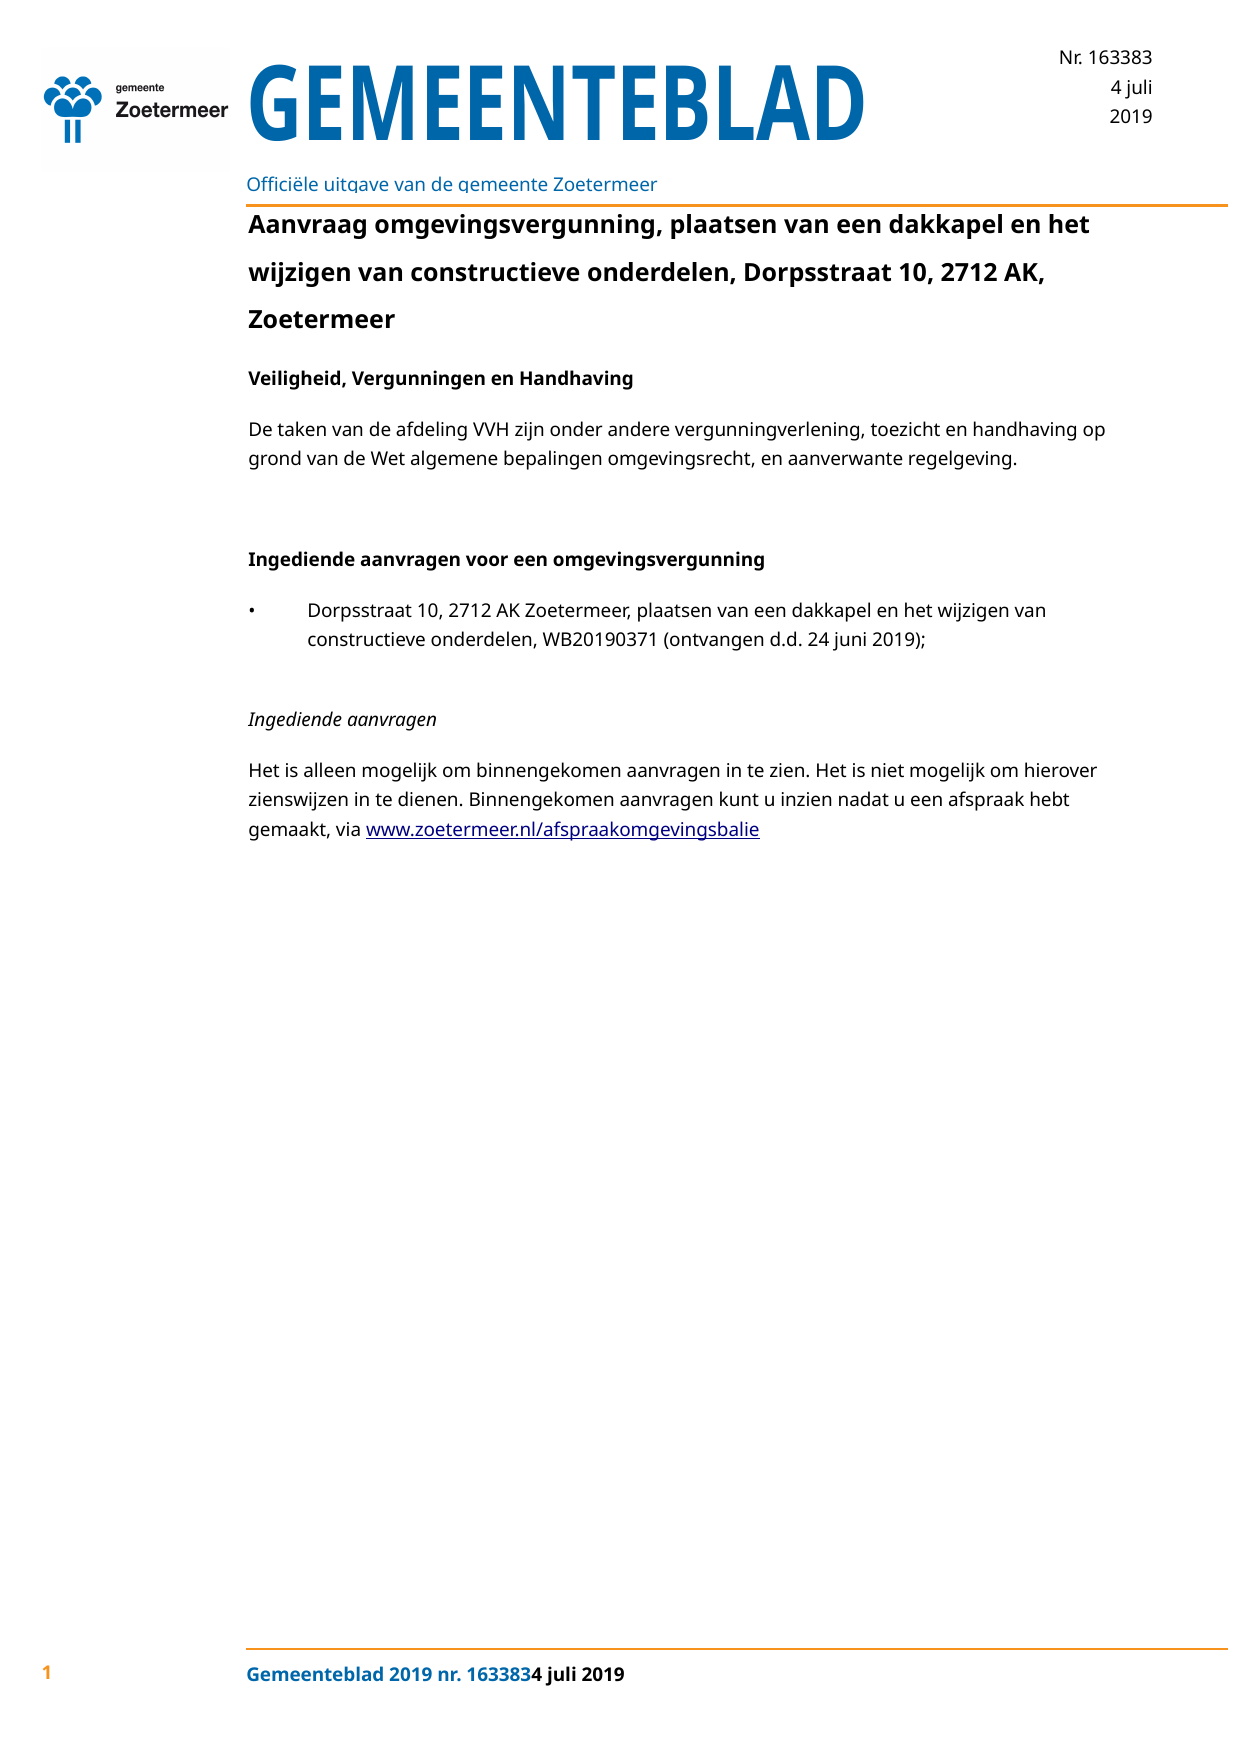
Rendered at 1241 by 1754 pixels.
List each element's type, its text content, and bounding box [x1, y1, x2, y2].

text De taken van de afdeling VVH zijn onder andere vergunningverlening, toezicht en handhaving op grond van de Wet algemene bepalingen omgevingsrecht, en aanverwante regelgeving. [248, 416, 1152, 471]
list Dorpsstraat 10, 2712 AK Zoetermeer, plaatsen van een dakkapel en het wijzigen van constructieve onderdelen, WB20190371 (ontvangen d.d. 24 juni 2019); [248, 597, 1152, 652]
text Veiligheid, Vergunningen en Handhaving [248, 366, 1152, 391]
text Ingediende aanvragen [248, 706, 1152, 732]
text Aanvraag omgevingsvergunning, plaatsen van een dakkapel en het wijzigen van constructieve onderdelen, Dorpsstraat 10, 2712 AK, Zoetermeer [248, 207, 1152, 336]
text Ingediende aanvragen voor een omgevingsvergunning [248, 546, 1152, 572]
text Het is alleen mogelijk om binnengekomen aanvragen in te zien. Het is niet mogelijk om hierover zienswijzen in te dienen. Binnengekomen aanvragen kunt u inzien nadat u een afspraak hebt gemaakt, via www.zoetermeer.nl/afspraakomgevingsbalie [248, 757, 1152, 842]
picture [41, 47, 231, 172]
